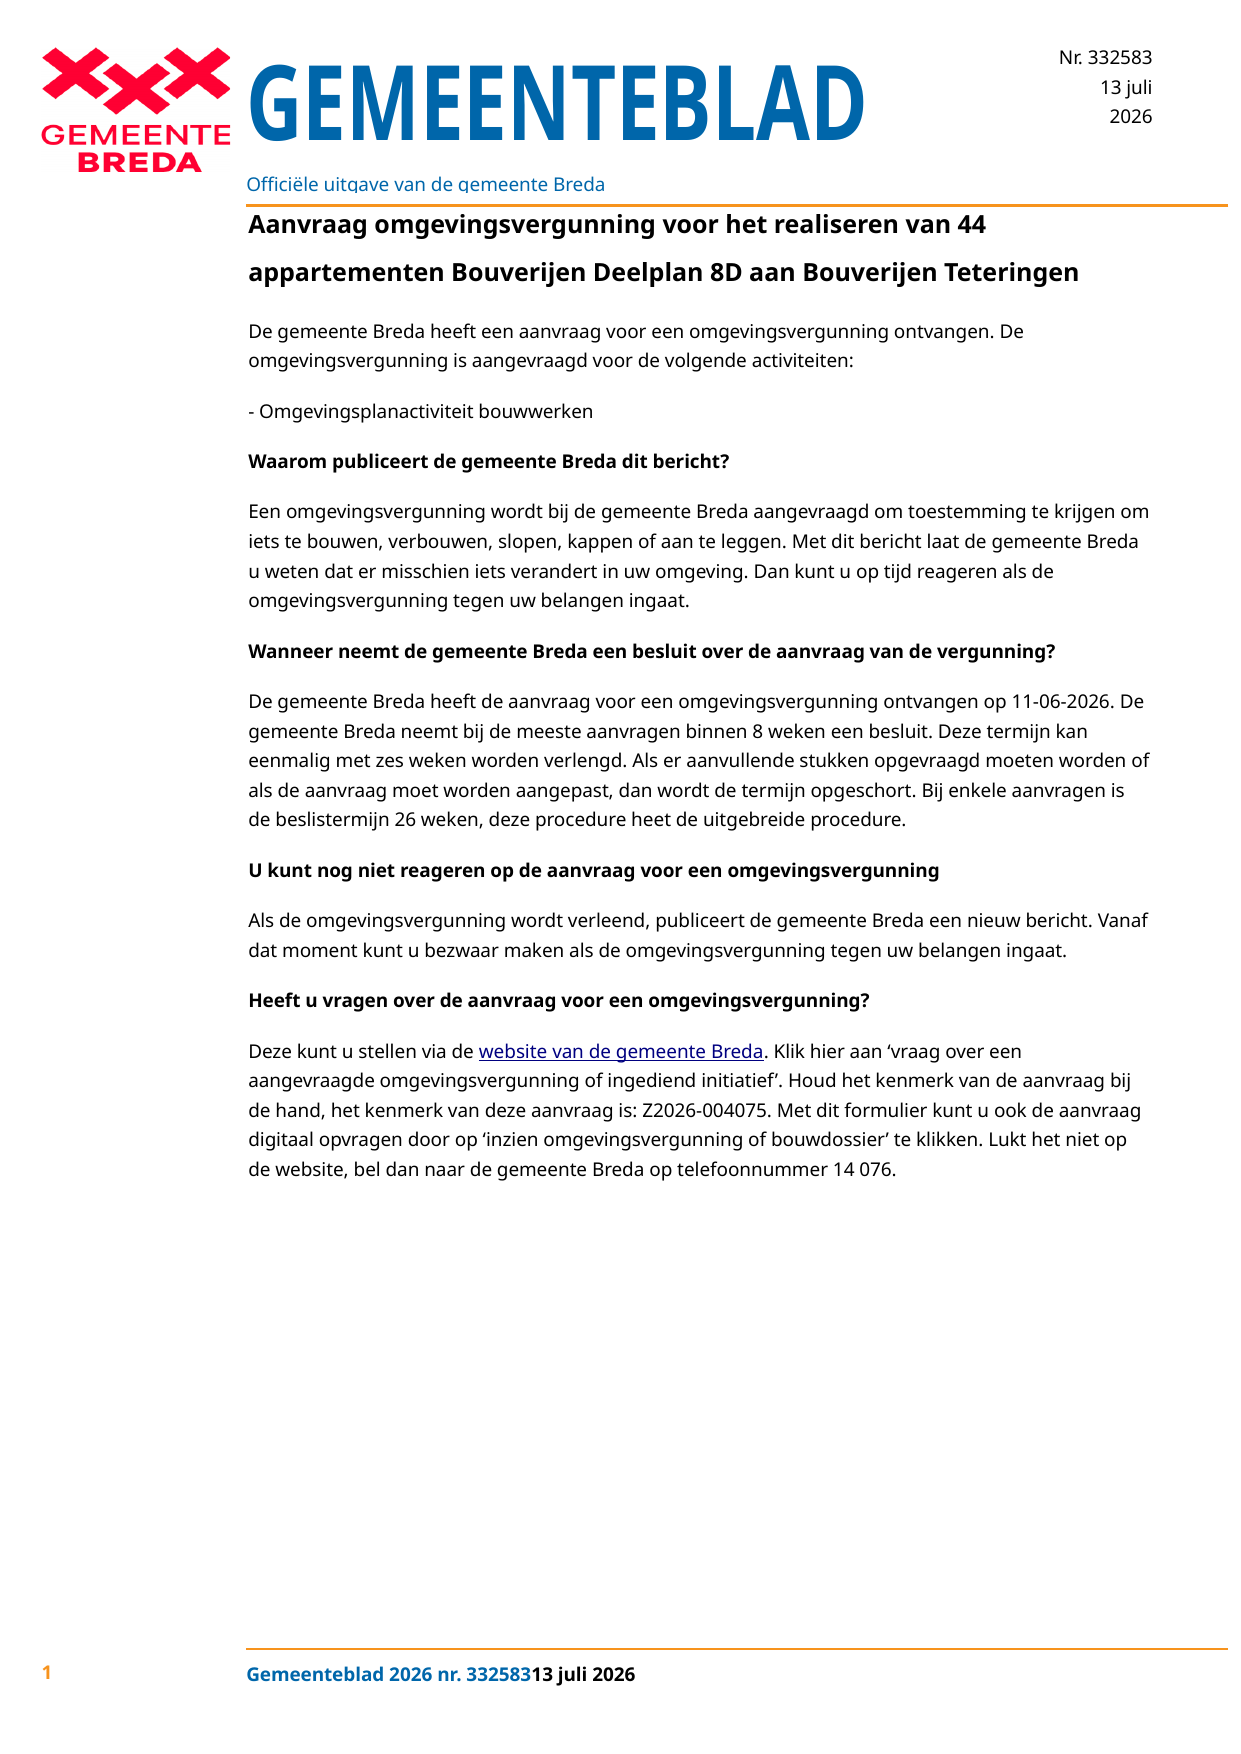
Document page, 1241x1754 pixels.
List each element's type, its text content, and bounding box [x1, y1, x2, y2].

text Als de omgevingsvergunning wordt verleend, publiceert de gemeente Breda een nieuw bericht. Vanaf dat moment kunt u bezwaar maken als de omgevingsvergunning tegen uw belangen ingaat. [248, 907, 1152, 963]
text De gemeente Breda heeft een aanvraag voor een omgevingsvergunning ontvangen. De omgevingsvergunning is aangevraagd voor de volgende activiteiten: [248, 318, 1152, 373]
text De gemeente Breda heeft de aanvraag voor een omgevingsvergunning ontvangen op 11-06-2026. De gemeente Breda neemt bij de meeste aanvragen binnen 8 weken een besluit. Deze termijn kan eenmalig met zes weken worden verlengd. Als er aanvullende stukken opgevraagd moeten worden of als de aanvraag moet worden aangepast, dan wordt de termijn opgeschort. Bij enkele aanvragen is de beslistermijn 26 weken, deze procedure heet de uitgebreide procedure. [248, 688, 1152, 832]
text Heeft u vragen over de aanvraag voor een omgevingsvergunning? [248, 987, 1152, 1013]
picture [41, 47, 231, 172]
text Waarom publiceert de gemeente Breda dit bericht? [248, 448, 1152, 474]
text Wanneer neemt de gemeente Breda een besluit over de aanvraag van de vergunning? [248, 638, 1152, 664]
text U kunt nog niet reageren op de aanvraag voor een omgevingsvergunning [248, 857, 1152, 883]
text - Omgevingsplanactiviteit bouwwerken [248, 398, 1152, 424]
text Aanvraag omgevingsvergunning voor het realiseren van 44 appartementen Bouverijen Deelplan 8D aan Bouverijen Teteringen [248, 207, 1152, 288]
text Deze kunt u stellen via de website van de gemeente Breda. Klik hier aan ‘vraag over een aangevraagde omgevingsvergunning of ingediend initiatief’. Houd het kenmerk van de aanvraag bij de hand, het kenmerk van deze aanvraag is: Z2026-004075. Met dit formulier kunt u ook de aanvraag digitaal opvragen door op ‘inzien omgevingsvergunning of bouwdossier’ te klikken. Lukt het niet op de website, bel dan naar de gemeente Breda op telefoonnummer 14 076. [248, 1038, 1152, 1182]
text Een omgevingsvergunning wordt bij de gemeente Breda aangevraagd om toestemming te krijgen om iets te bouwen, verbouwen, slopen, kappen of aan te leggen. Met dit bericht laat de gemeente Breda u weten dat er misschien iets verandert in uw omgeving. Dan kunt u op tijd reageren als de omgevingsvergunning tegen uw belangen ingaat. [248, 499, 1152, 613]
